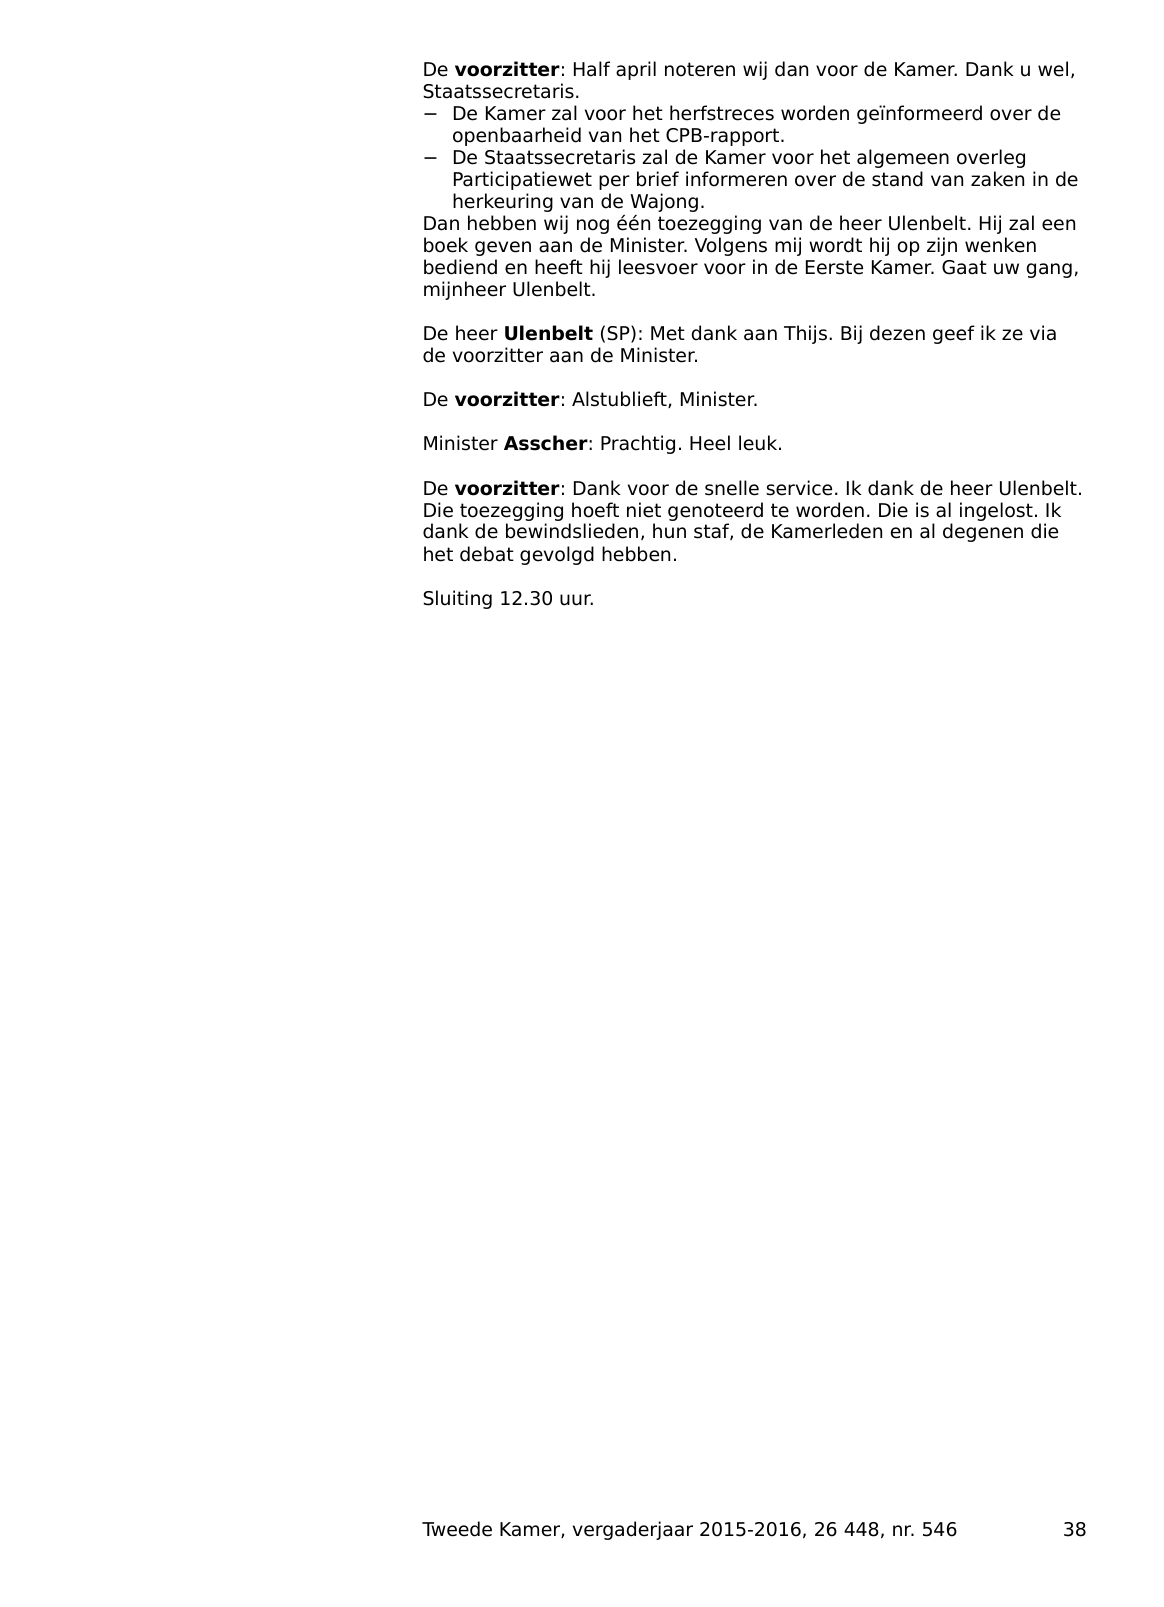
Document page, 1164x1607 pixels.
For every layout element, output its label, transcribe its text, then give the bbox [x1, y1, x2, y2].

text Minister Asscher: Prachtig. Heel leuk. [422, 433, 1087, 455]
text De heer Ulenbelt (SP): Met dank aan Thijs. Bij dezen geef ik ze via de voorzitter aan de Minister. [422, 323, 1087, 367]
text Sluiting 12.30 uur. [422, 588, 1087, 609]
text De voorzitter: Half april noteren wij dan voor de Kamer. Dank u wel, Staatssecretaris. [422, 59, 1087, 103]
text De voorzitter: Alstublieft, Minister. [422, 389, 1087, 411]
text Dan hebben wij nog één toezegging van de heer Ulenbelt. Hij zal een boek geven aan de Minister. Volgens mij wordt hij op zijn wenken bediend en heeft hij leesvoer voor in de Eerste Kamer. Gaat uw gang, mijnheer Ulenbelt. [422, 213, 1087, 301]
text − De Staatssecretaris zal de Kamer voor het algemeen overleg Participatiewet per brief informeren over de stand van zaken in de herkeuring van de Wajong. [422, 147, 1087, 213]
text De voorzitter: Dank voor de snelle service. Ik dank de heer Ulenbelt. Die toezegging hoeft niet genoteerd te worden. Die is al ingelost. Ik dank de bewindslieden, hun staf, de Kamerleden en al degenen die het debat gevolgd hebben. [422, 477, 1087, 565]
text − De Kamer zal voor het herfstreces worden geïnformeerd over de openbaarheid van het CPB-rapport. [422, 103, 1087, 147]
